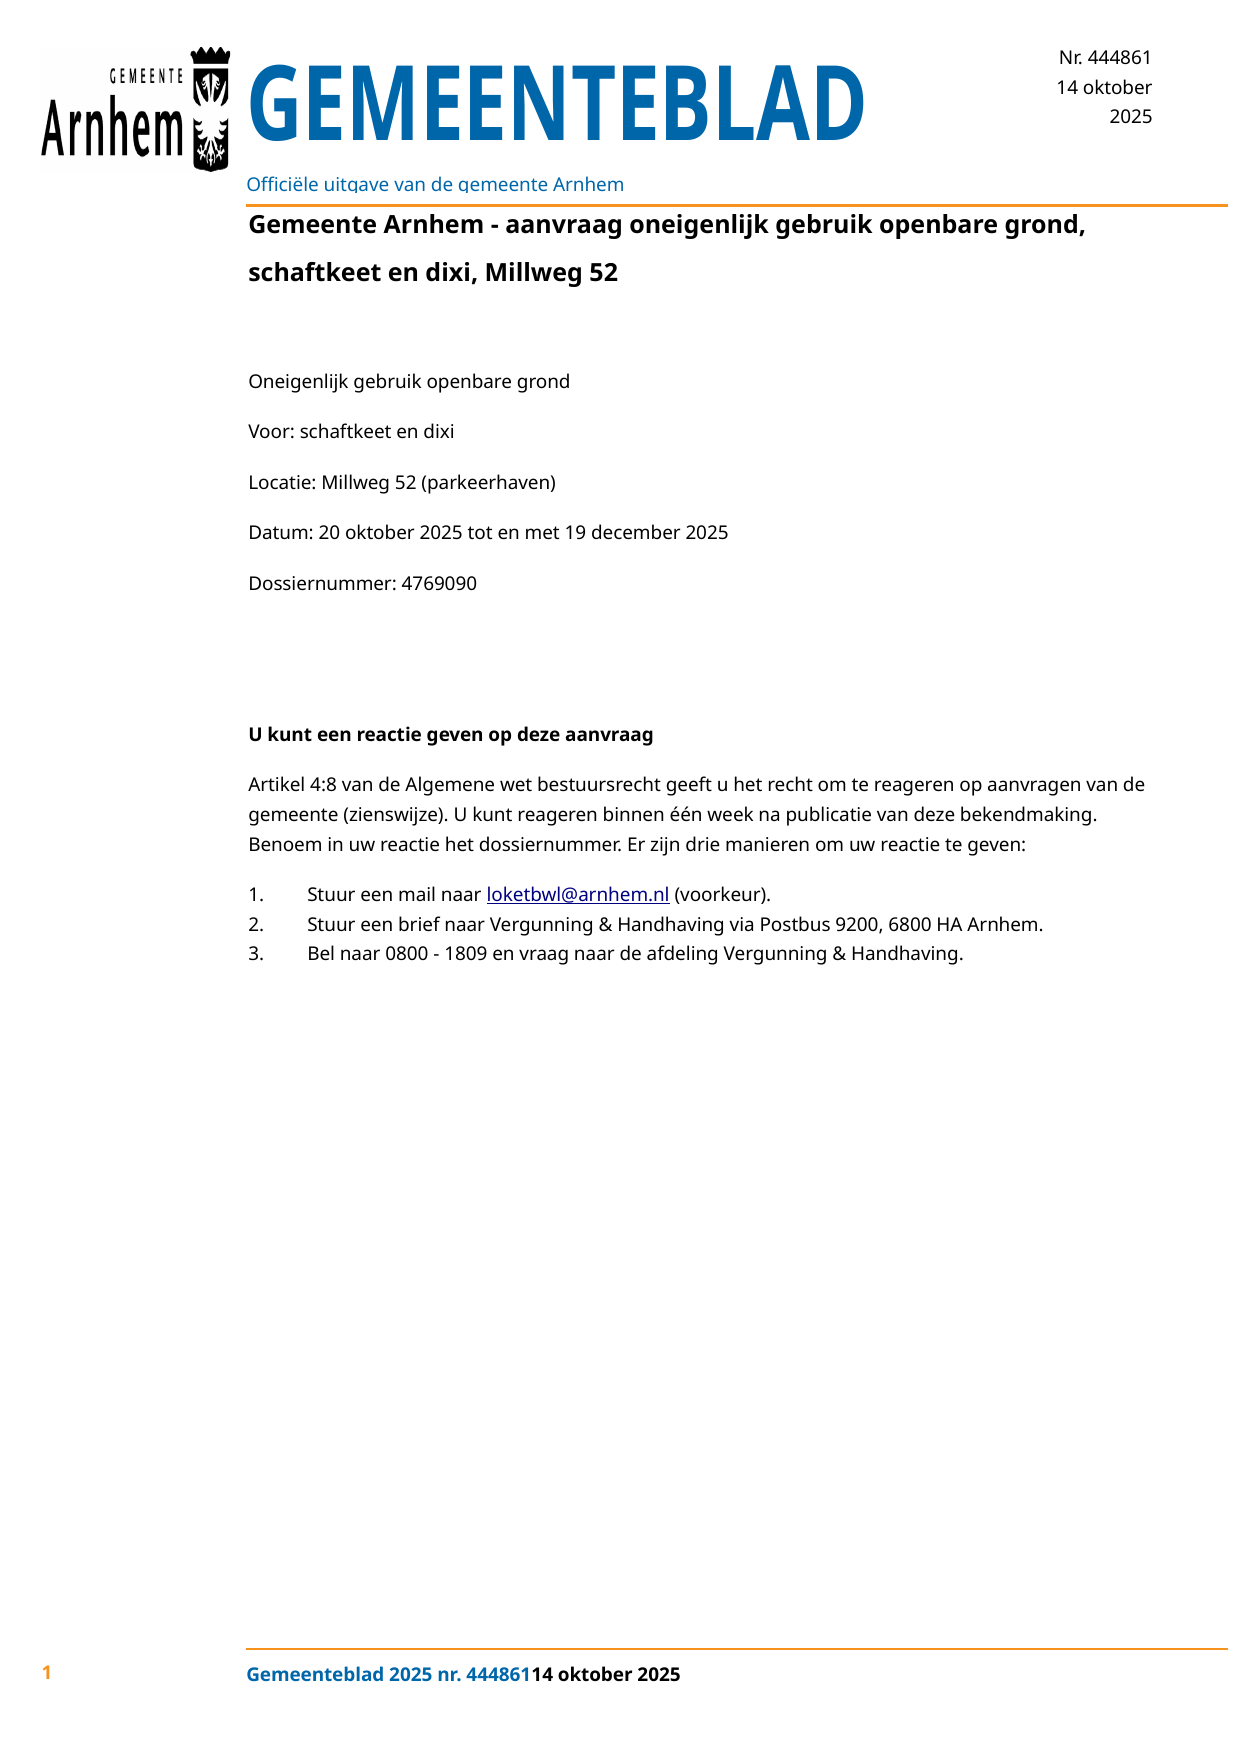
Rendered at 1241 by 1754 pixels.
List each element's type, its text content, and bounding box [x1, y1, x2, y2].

text U kunt een reactie geven op deze aanvraag [248, 721, 1152, 747]
text Dossiernummer: 4769090 [248, 570, 1152, 596]
list Bel naar 0800 - 1809 en vraag naar de afdeling Vergunning & Handhaving. [248, 940, 1152, 966]
text Gemeente Arnhem - aanvraag oneigenlijk gebruik openbare grond, schaftkeet en dixi, Millweg 52 [248, 207, 1152, 288]
text Artikel 4:8 van de Algemene wet bestuursrecht geeft u het recht om te reageren op aanvragen van de gemeente (zienswijze). U kunt reageren binnen één week na publicatie van deze bekendmaking. Benoem in uw reactie het dossiernummer. Er zijn drie manieren om uw reactie te geven: [248, 772, 1152, 857]
text Datum: 20 oktober 2025 tot en met 19 december 2025 [248, 519, 1152, 545]
picture [41, 47, 231, 172]
text Voor: schaftkeet en dixi [248, 419, 1152, 444]
text Oneigenlijk gebruik openbare grond [248, 368, 1152, 394]
list Stuur een mail naar loketbwl@arnhem.nl (voorkeur). [248, 881, 1152, 907]
list Stuur een brief naar Vergunning & Handhaving via Postbus 9200, 6800 HA Arnhem. [248, 911, 1152, 937]
text Locatie: Millweg 52 (parkeerhaven) [248, 469, 1152, 495]
